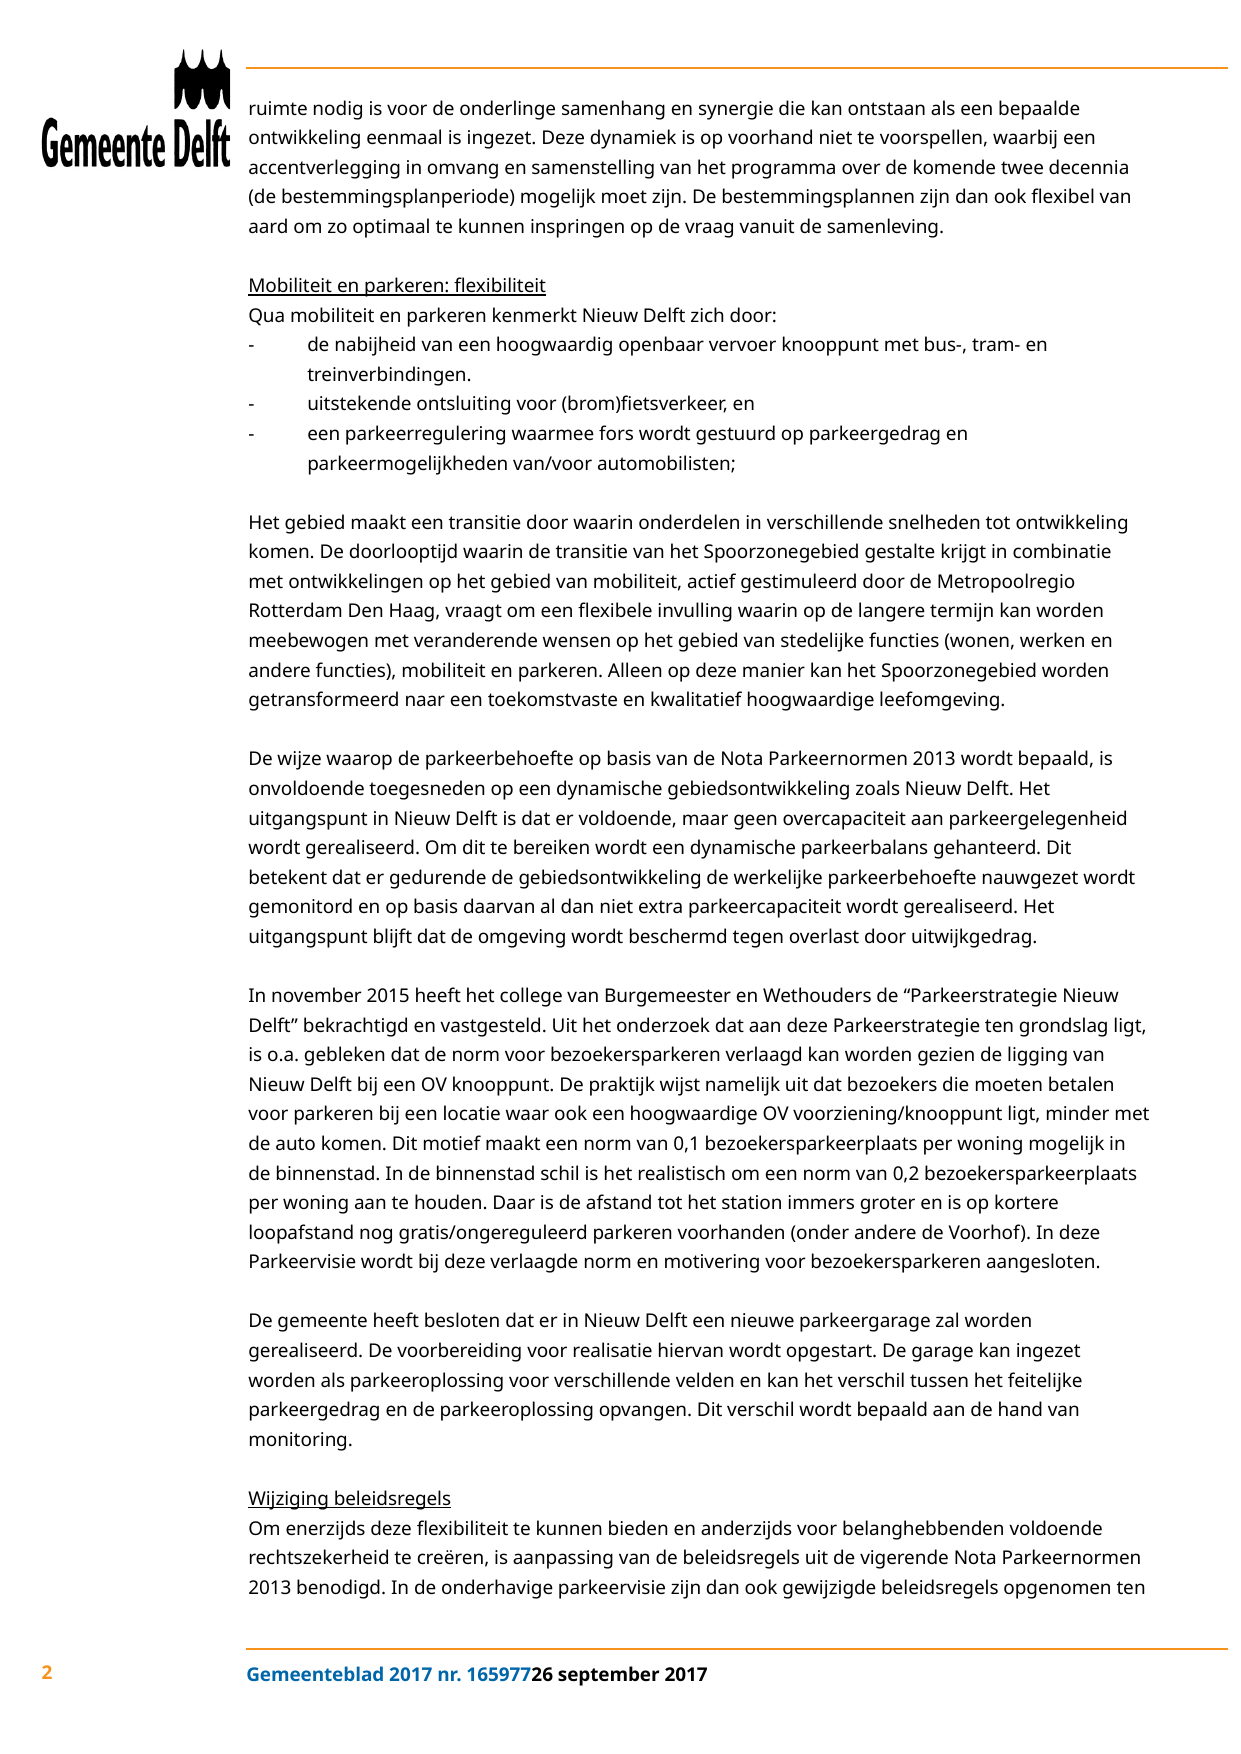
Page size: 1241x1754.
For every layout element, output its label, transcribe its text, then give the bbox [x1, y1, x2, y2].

text Wijziging beleidsregels [248, 1485, 1152, 1511]
text Het gebied maakt een transitie door waarin onderdelen in verschillende snelheden tot ontwikkeling komen. De doorlooptijd waarin de transitie van het Spoorzonegebied gestalte krijgt in combinatie met ontwikkelingen op het gebied van mobiliteit, actief gestimuleerd door de Metropoolregio Rotterdam Den Haag, vraagt om een flexibele invulling waarin op de langere termijn kan worden meebewogen met veranderende wensen op het gebied van stedelijke functies (wonen, werken en andere functies), mobiliteit en parkeren. Alleen op deze manier kan het Spoorzonegebied worden getransformeerd naar een toekomstvaste en kwalitatief hoogwaardige leefomgeving. [248, 509, 1152, 712]
text Qua mobiliteit en parkeren kenmerkt Nieuw Delft zich door: [248, 302, 1152, 328]
list de nabijheid van een hoogwaardig openbaar vervoer knooppunt met bus-, tram- en treinverbindingen. [248, 331, 1152, 387]
list uitstekende ontsluiting voor (brom)fietsverkeer, en [248, 391, 1152, 416]
text De wijze waarop de parkeerbehoefte op basis van de Nota Parkeernormen 2013 wordt bepaald, is onvoldoende toegesneden op een dynamische gebiedsontwikkeling zoals Nieuw Delft. Het uitgangspunt in Nieuw Delft is dat er voldoende, maar geen overcapaciteit aan parkeergelegenheid wordt gerealiseerd. Om dit te bereiken wordt een dynamische parkeerbalans gehanteerd. Dit betekent dat er gedurende de gebiedsontwikkeling de werkelijke parkeerbehoefte nauwgezet wordt gemonitord en op basis daarvan al dan niet extra parkeercapaciteit wordt gerealiseerd. Het uitgangspunt blijft dat de omgeving wordt beschermd tegen overlast door uitwijkgedrag. [248, 746, 1152, 949]
text Mobiliteit en parkeren: flexibiliteit [248, 272, 1152, 298]
list een parkeerregulering waarmee fors wordt gestuurd op parkeergedrag en parkeermogelijkheden van/voor automobilisten; [248, 420, 1152, 476]
text ruimte nodig is voor de onderlinge samenhang en synergie die kan ontstaan als een bepaalde ontwikkeling eenmaal is ingezet. Deze dynamiek is op voorhand niet te voorspellen, waarbij een accentverlegging in omvang en samenstelling van het programma over de komende twee decennia (de bestemmingsplanperiode) mogelijk moet zijn. De bestemmingsplannen zijn dan ook flexibel van aard om zo optimaal te kunnen inspringen op de vraag vanuit de samenleving. [248, 95, 1152, 239]
text In november 2015 heeft het college van Burgemeester en Wethouders de “Parkeerstrategie Nieuw Delft” bekrachtigd en vastgesteld. Uit het onderzoek dat aan deze Parkeerstrategie ten grondslag ligt, is o.a. gebleken dat de norm voor bezoekersparkeren verlaagd kan worden gezien de ligging van Nieuw Delft bij een OV knooppunt. De praktijk wijst namelijk uit dat bezoekers die moeten betalen voor parkeren bij een locatie waar ook een hoogwaardige OV voorziening/knooppunt ligt, minder met de auto komen. Dit motief maakt een norm van 0,1 bezoekersparkeerplaats per woning mogelijk in de binnenstad. In de binnenstad schil is het realistisch om een norm van 0,2 bezoekersparkeerplaats per woning aan te houden. Daar is de afstand tot het station immers groter en is op kortere loopafstand nog gratis/ongereguleerd parkeren voorhanden (onder andere de Voorhof). In deze Parkeervisie wordt bij deze verlaagde norm en motivering voor bezoekersparkeren aangesloten. [248, 982, 1152, 1274]
picture [41, 47, 231, 172]
text Om enerzijds deze flexibiliteit te kunnen bieden en anderzijds voor belanghebbenden voldoende rechtszekerheid te creëren, is aanpassing van de beleidsregels uit de vigerende Nota Parkeernormen 2013 benodigd. In de onderhavige parkeervisie zijn dan ook gewijzigde beleidsregels opgenomen ten [248, 1515, 1152, 1600]
text De gemeente heeft besloten dat er in Nieuw Delft een nieuwe parkeergarage zal worden gerealiseerd. De voorbereiding voor realisatie hiervan wordt opgestart. De garage kan ingezet worden als parkeeroplossing voor verschillende velden en kan het verschil tussen het feitelijke parkeergedrag en de parkeeroplossing opvangen. Dit verschil wordt bepaald aan de hand van monitoring. [248, 1308, 1152, 1452]
